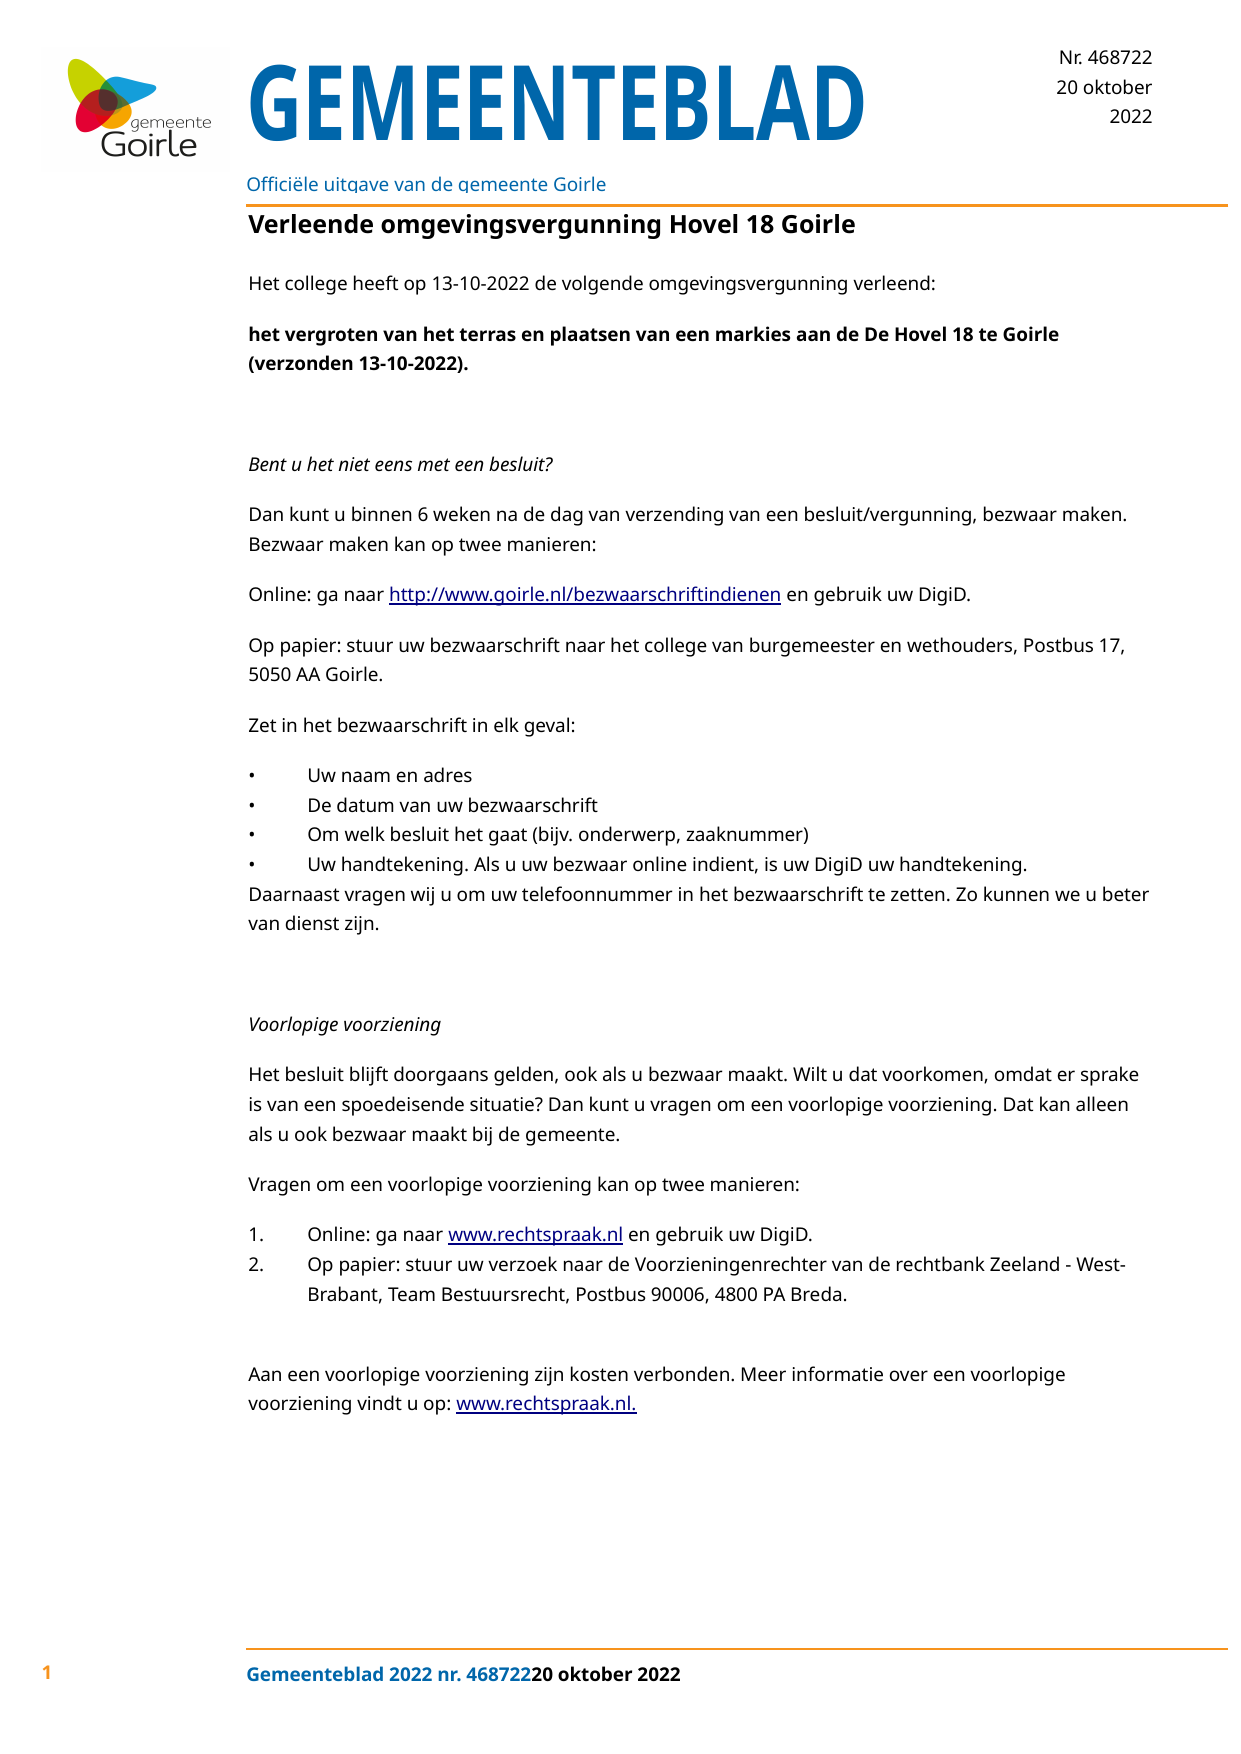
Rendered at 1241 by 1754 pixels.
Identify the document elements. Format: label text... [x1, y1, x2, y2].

text Verleende omgevingsvergunning Hovel 18 Goirle [248, 207, 1152, 241]
text Het college heeft op 13-10-2022 de volgende omgevingsvergunning verleend: [248, 270, 1152, 296]
text Daarnaast vragen wij u om uw telefoonnummer in het bezwaarschrift te zetten. Zo kunnen we u beter van dienst zijn. [248, 881, 1152, 936]
text Online: ga naar http://www.goirle.nl/bezwaarschriftindienen en gebruik uw DigiD. [248, 582, 1152, 607]
text Voorlopige voorziening [248, 1011, 1152, 1037]
text Aan een voorlopige voorziening zijn kosten verbonden. Meer informatie over een voorlopige voorziening vindt u op: www.rechtspraak.nl. [248, 1361, 1152, 1416]
text Het besluit blijft doorgaans gelden, ook als u bezwaar maakt. Wilt u dat voorkomen, omdat er sprake is van een spoedeisende situatie? Dan kunt u vragen om een voorlopige voorziening. Dat kan alleen als u ook bezwaar maakt bij de gemeente. [248, 1062, 1152, 1146]
list Om welk besluit het gaat (bijv. onderwerp, zaaknummer) [248, 822, 1152, 847]
text het vergroten van het terras en plaatsen van een markies aan de De Hovel 18 te Goirle (verzonden 13-10-2022). [248, 321, 1152, 376]
list De datum van uw bezwaarschrift [248, 792, 1152, 818]
list Op papier: stuur uw verzoek naar de Voorzieningenrechter van de rechtbank Zeeland - West-Brabant, Team Bestuursrecht, Postbus 90006, 4800 PA Breda. [248, 1251, 1152, 1306]
list Uw handtekening. Als u uw bezwaar online indient, is uw DigiD uw handtekening. [248, 851, 1152, 877]
text Zet in het bezwaarschrift in elk geval: [248, 712, 1152, 738]
text Vragen om een voorlopige voorziening kan op twee manieren: [248, 1171, 1152, 1197]
list Uw naam en adres [248, 762, 1152, 788]
list Online: ga naar www.rechtspraak.nl en gebruik uw DigiD. [248, 1222, 1152, 1247]
text Op papier: stuur uw bezwaarschrift naar het college van burgemeester en wethouders, Postbus 17, 5050 AA Goirle. [248, 632, 1152, 687]
text Dan kunt u binnen 6 weken na de dag van verzending van een besluit/vergunning, bezwaar maken. Bezwaar maken kan op twee manieren: [248, 502, 1152, 557]
picture [41, 47, 231, 172]
text Bent u het niet eens met een besluit? [248, 451, 1152, 477]
